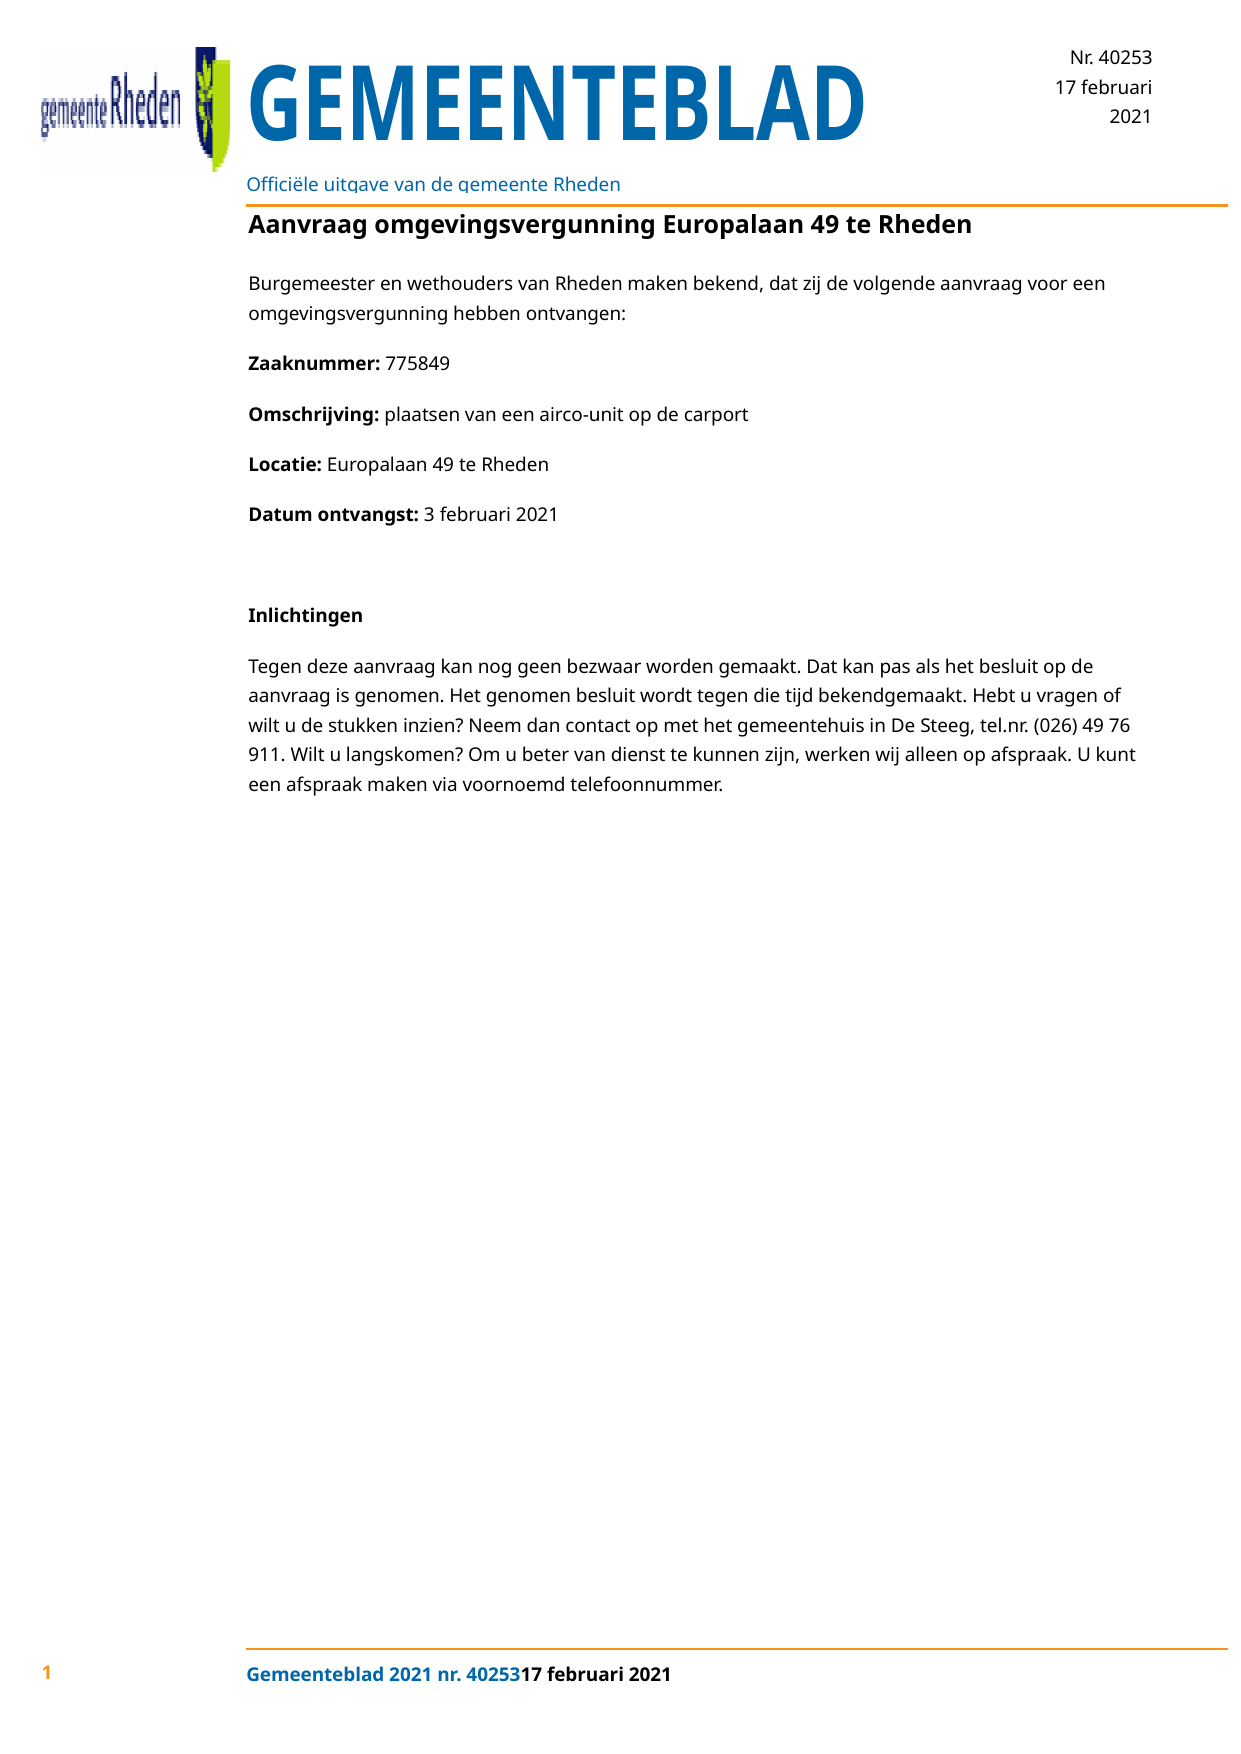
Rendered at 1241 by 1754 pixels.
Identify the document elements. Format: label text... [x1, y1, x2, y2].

text Burgemeester en wethouders van Rheden maken bekend, dat zij de volgende aanvraag voor een omgevingsvergunning hebben ontvangen: [248, 270, 1152, 326]
text Tegen deze aanvraag kan nog geen bezwaar worden gemaakt. Dat kan pas als het besluit op de aanvraag is genomen. Het genomen besluit wordt tegen die tijd bekendgemaakt. Hebt u vragen of wilt u de stukken inzien? Neem dan contact op met het gemeentehuis in De Steeg, tel.nr. (026) 49 76 911. Wilt u langskomen? Om u beter van dienst te kunnen zijn, werken wij alleen op afspraak. U kunt een afspraak maken via voornoemd telefoonnummer. [248, 653, 1152, 797]
text Zaaknummer: 775849 [248, 350, 1152, 376]
picture [41, 47, 231, 172]
text Inlichtingen [248, 602, 1152, 628]
text Locatie: Europalaan 49 te Rheden [248, 451, 1152, 477]
text Aanvraag omgevingsvergunning Europalaan 49 te Rheden [248, 207, 1152, 241]
text Omschrijving: plaatsen van een airco-unit op de carport [248, 401, 1152, 426]
text Datum ontvangst: 3 februari 2021 [248, 502, 1152, 527]
